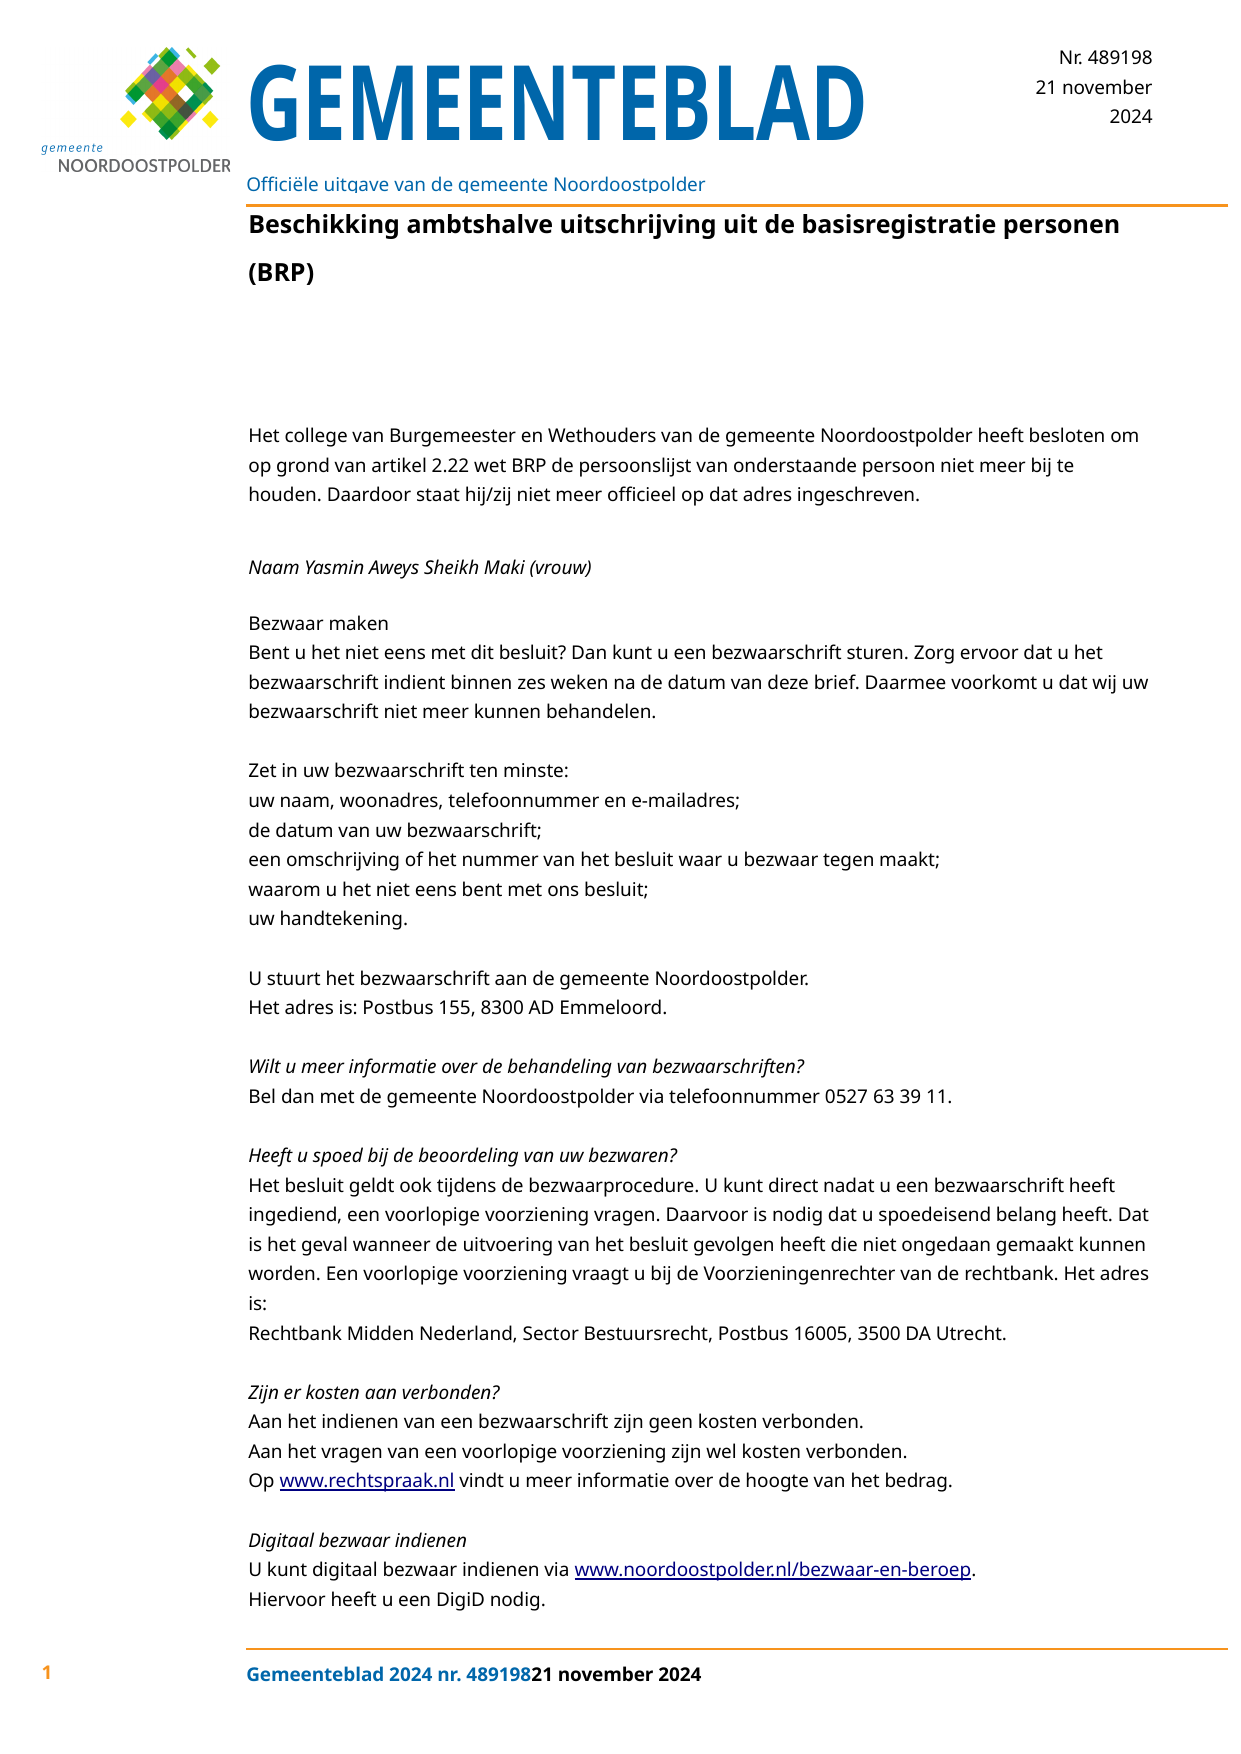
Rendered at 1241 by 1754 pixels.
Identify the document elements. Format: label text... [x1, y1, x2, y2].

text U kunt digitaal bezwaar indienen via www.noordoostpolder.nl/bezwaar-en-beroep. [248, 1556, 1152, 1582]
text Aan het vragen van een voorlopige voorziening zijn wel kosten verbonden. [248, 1438, 1152, 1464]
text Zet in uw bezwaarschrift ten minste: [248, 758, 1152, 783]
text Bezwaar maken [248, 610, 1152, 635]
text waarom u het niet eens bent met ons besluit; [248, 876, 1152, 902]
text U stuurt het bezwaarschrift aan de gemeente Noordoostpolder. [248, 965, 1152, 990]
text de datum van uw bezwaarschrift; [248, 817, 1152, 842]
picture [41, 47, 231, 172]
text Bent u het niet eens met dit besluit? Dan kunt u een bezwaarschrift sturen. Zorg ervoor dat u het bezwaarschrift indient binnen zes weken na de datum van deze brief. Daarmee voorkomt u dat wij uw bezwaarschrift niet meer kunnen behandelen. [248, 639, 1152, 724]
text Zijn er kosten aan verbonden? [248, 1379, 1152, 1404]
text Heeft u spoed bij de beoordeling van uw bezwaren? [248, 1142, 1152, 1168]
text een omschrijving of het nummer van het besluit waar u bezwaar tegen maakt; [248, 846, 1152, 872]
text Wilt u meer informatie over de behandeling van bezwaarschriften? [248, 1053, 1152, 1079]
text uw handtekening. [248, 906, 1152, 931]
text Digitaal bezwaar indienen [248, 1527, 1152, 1552]
text Het adres is: Postbus 155, 8300 AD Emmeloord. [248, 994, 1152, 1020]
text Beschikking ambtshalve uitschrijving uit de basisregistratie personen (BRP) [248, 207, 1152, 288]
text Naam Yasmin Aweys Sheikh Maki (vrouw) [248, 554, 1152, 580]
text Bel dan met de gemeente Noordoostpolder via telefoonnummer 0527 63 39 11. [248, 1083, 1152, 1109]
text Het besluit geldt ook tijdens de bezwaarprocedure. U kunt direct nadat u een bezwaarschrift heeft ingediend, een voorlopige voorziening vragen. Daarvoor is nodig dat u spoedeisend belang heeft. Dat is het geval wanneer de uitvoering van het besluit gevolgen heeft die niet ongedaan gemaakt kunnen worden. Een voorlopige voorziening vraagt u bij de Voorzieningenrechter van de rechtbank. Het adres is: [248, 1172, 1152, 1316]
text uw naam, woonadres, telefoonnummer en e-mailadres; [248, 787, 1152, 813]
text Het college van Burgemeester en Wethouders van de gemeente Noordoostpolder heeft besloten om op grond van artikel 2.22 wet BRP de persoonslijst van onderstaande persoon niet meer bij te houden. Daardoor staat hij/zij niet meer officieel op dat adres ingeschreven. [248, 422, 1152, 507]
text Hiervoor heeft u een DigiD nodig. [248, 1586, 1152, 1612]
text Op www.rechtspraak.nl vindt u meer informatie over de hoogte van het bedrag. [248, 1468, 1152, 1493]
text Rechtbank Midden Nederland, Sector Bestuursrecht, Postbus 16005, 3500 DA Utrecht. [248, 1320, 1152, 1345]
text Aan het indienen van een bezwaarschrift zijn geen kosten verbonden. [248, 1408, 1152, 1434]
